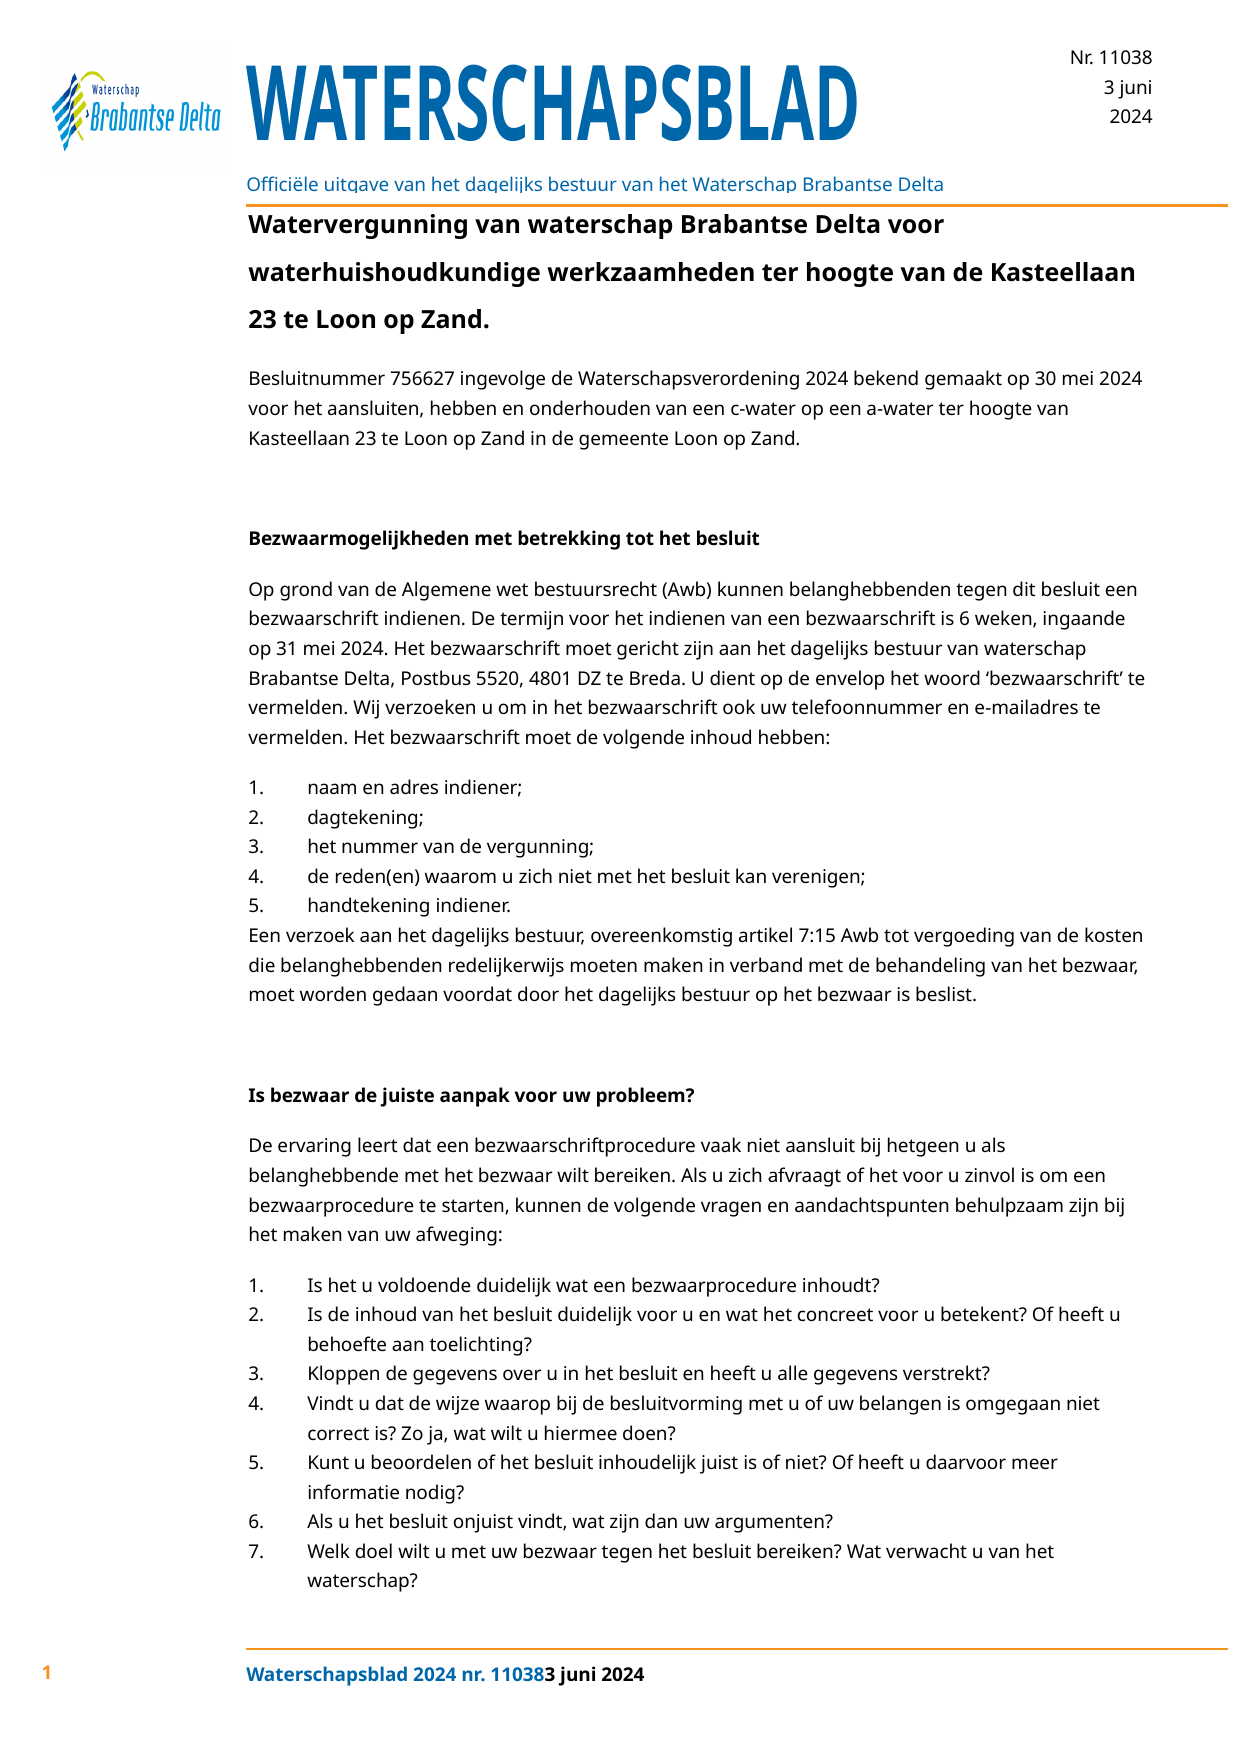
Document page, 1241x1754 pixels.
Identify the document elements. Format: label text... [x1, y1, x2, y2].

list de reden(en) waarom u zich niet met het besluit kan verenigen; [248, 863, 1152, 889]
list Is de inhoud van het besluit duidelijk voor u en wat het concreet voor u betekent? Of heeft u behoefte aan toelichting? [248, 1301, 1152, 1357]
text Bezwaarmogelijkheden met betrekking tot het besluit [248, 526, 1152, 551]
list Is het u voldoende duidelijk wat een bezwaarprocedure inhoudt? [248, 1272, 1152, 1297]
text Een verzoek aan het dagelijks bestuur, overeenkomstig artikel 7:15 Awb tot vergoeding van de kosten die belanghebbenden redelijkerwijs moeten maken in verband met de behandeling van het bezwaar, moet worden gedaan voordat door het dagelijks bestuur op het bezwaar is beslist. [248, 922, 1152, 1007]
list Vindt u dat de wijze waarop bij de besluitvorming met u of uw belangen is omgegaan niet correct is? Zo ja, wat wilt u hiermee doen? [248, 1390, 1152, 1445]
list Kloppen de gegevens over u in het besluit en heeft u alle gegevens verstrekt? [248, 1361, 1152, 1386]
list het nummer van de vergunning; [248, 833, 1152, 859]
list dagtekening; [248, 804, 1152, 829]
text Op grond van de Algemene wet bestuursrecht (Awb) kunnen belanghebbenden tegen dit besluit een bezwaarschrift indienen. De termijn voor het indienen van een bezwaarschrift is 6 weken, ingaande op 31 mei 2024. Het bezwaarschrift moet gericht zijn aan het dagelijks bestuur van waterschap Brabantse Delta, Postbus 5520, 4801 DZ te Breda. U dient op de envelop het woord ‘bezwaarschrift’ te vermelden. Wij verzoeken u om in het bezwaarschrift ook uw telefoonnummer en e‑mailadres te vermelden. Het bezwaarschrift moet de volgende inhoud hebben: [248, 576, 1152, 749]
list Als u het besluit onjuist vindt, wat zijn dan uw argumenten? [248, 1508, 1152, 1534]
list handtekening indiener. [248, 893, 1152, 918]
text Besluitnummer 756627 ingevolge de Waterschapsverordening 2024 bekend gemaakt op 30 mei 2024 voor het aansluiten, hebben en onderhouden van een c-water op een a-water ter hoogte van Kasteellaan 23 te Loon op Zand in de gemeente Loon op Zand. [248, 366, 1152, 450]
text Is bezwaar de juiste aanpak voor uw probleem? [248, 1082, 1152, 1108]
text De ervaring leert dat een bezwaarschriftprocedure vaak niet aansluit bij hetgeen u als belanghebbende met het bezwaar wilt bereiken. Als u zich afvraagt of het voor u zinvol is om een bezwaarprocedure te starten, kunnen de volgende vragen en aandachtspunten behulpzaam zijn bij het maken van uw afweging: [248, 1133, 1152, 1247]
picture [41, 47, 231, 172]
text Watervergunning van waterschap Brabantse Delta voor waterhuishoudkundige werkzaamheden ter hoogte van de Kasteellaan 23 te Loon op Zand. [248, 207, 1152, 336]
list Kunt u beoordelen of het besluit inhoudelijk juist is of niet? Of heeft u daarvoor meer informatie nodig? [248, 1449, 1152, 1504]
list naam en adres indiener; [248, 774, 1152, 800]
list Welk doel wilt u met uw bezwaar tegen het besluit bereiken? Wat verwacht u van het waterschap? [248, 1538, 1152, 1593]
